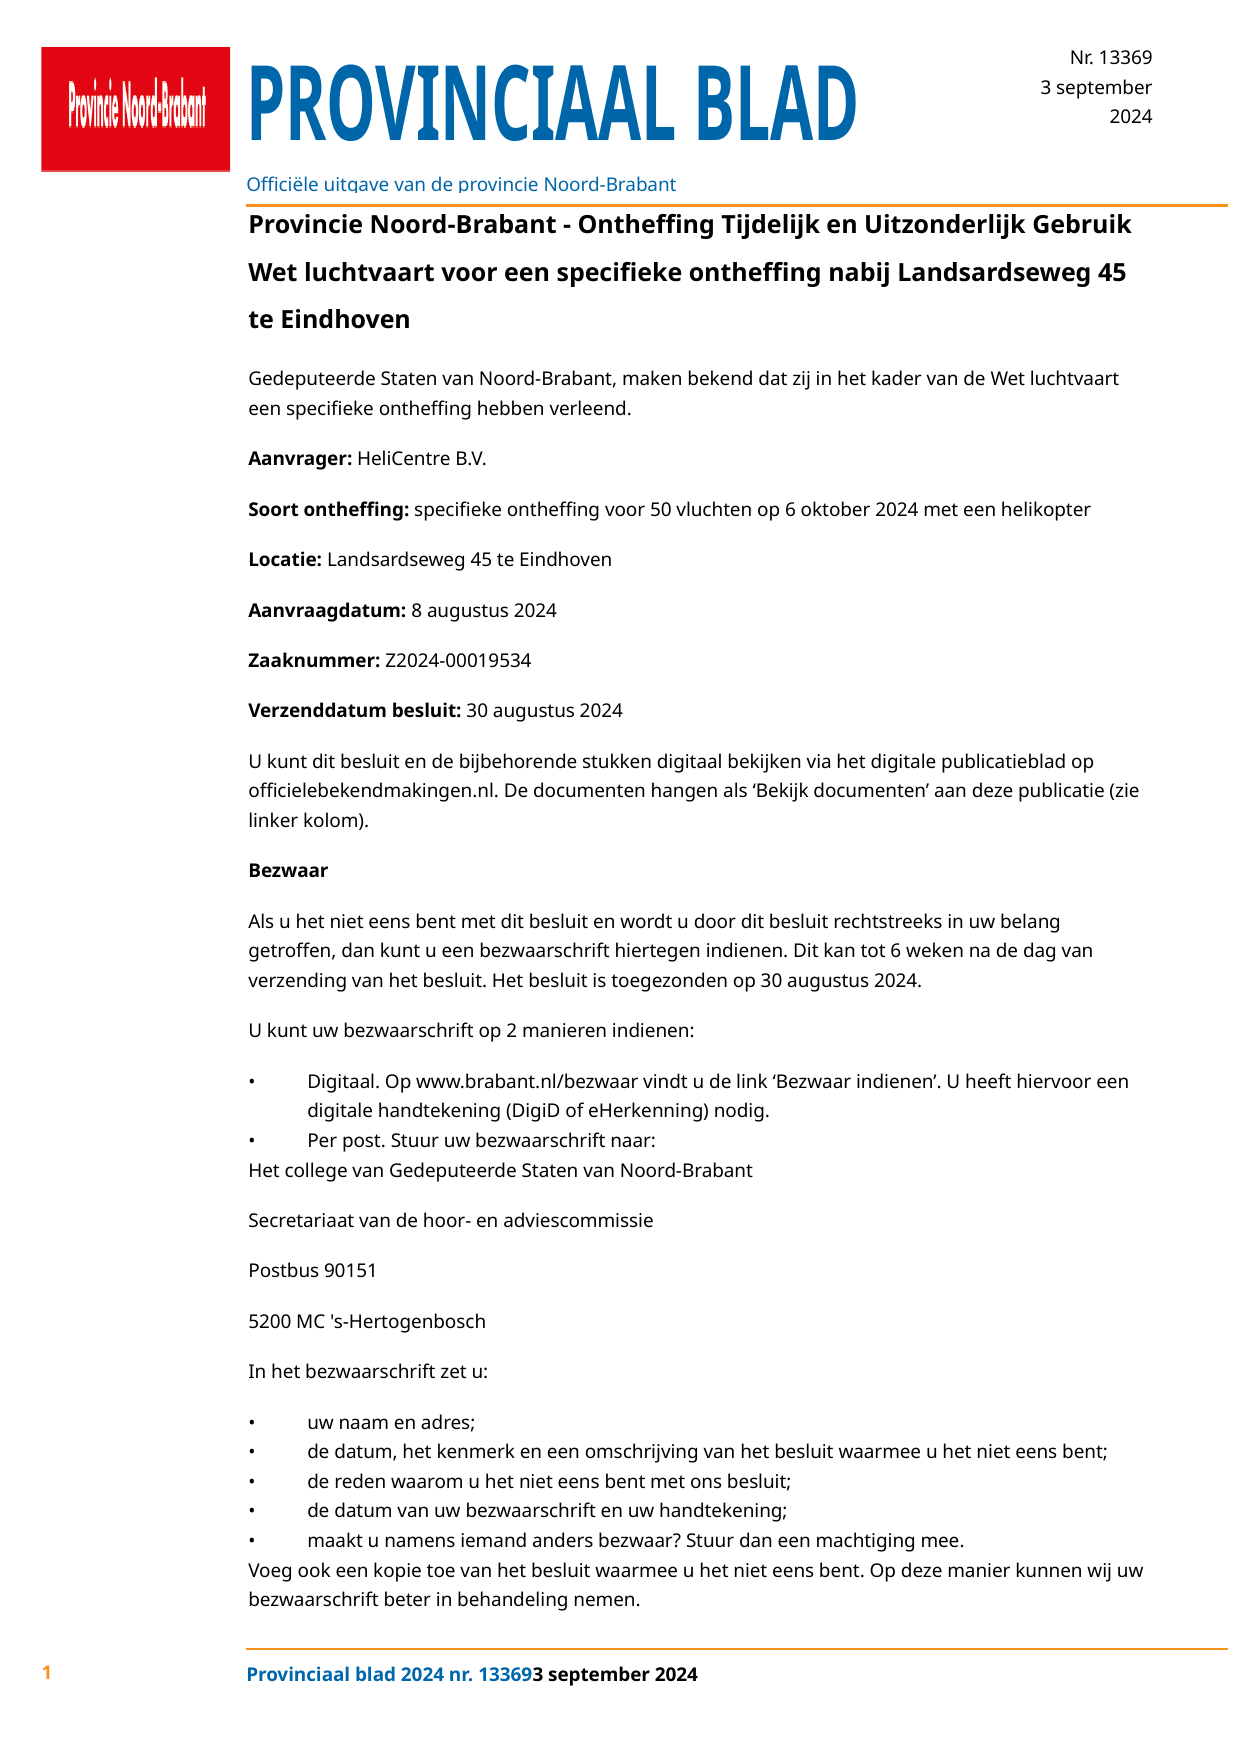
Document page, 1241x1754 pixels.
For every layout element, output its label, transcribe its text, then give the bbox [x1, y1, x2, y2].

text Zaaknummer: Z2024-00019534 [248, 647, 1152, 673]
text Aanvrager: HeliCentre B.V. [248, 446, 1152, 471]
list de reden waarom u het niet eens bent met ons besluit; [248, 1468, 1152, 1494]
text Locatie: Landsardseweg 45 te Eindhoven [248, 546, 1152, 572]
text In het bezwaarschrift zet u: [248, 1358, 1152, 1384]
text Gedeputeerde Staten van Noord-Brabant, maken bekend dat zij in het kader van de Wet luchtvaart een specifieke ontheffing hebben verleend. [248, 366, 1152, 421]
text Provincie Noord-Brabant - Ontheffing Tijdelijk en Uitzonderlijk Gebruik Wet luchtvaart voor een specifieke ontheffing nabij Landsardseweg 45 te Eindhoven [248, 207, 1152, 336]
text Aanvraagdatum: 8 augustus 2024 [248, 597, 1152, 622]
list Per post. Stuur uw bezwaarschrift naar: [248, 1127, 1152, 1153]
list maakt u namens iemand anders bezwaar? Stuur dan een machtiging mee. [248, 1527, 1152, 1553]
list de datum van uw bezwaarschrift en uw handtekening; [248, 1498, 1152, 1523]
text Het college van Gedeputeerde Staten van Noord-Brabant [248, 1157, 1152, 1182]
list de datum, het kenmerk en een omschrijving van het besluit waarmee u het niet eens bent; [248, 1438, 1152, 1464]
text Voeg ook een kopie toe van het besluit waarmee u het niet eens bent. Op deze manier kunnen wij uw bezwaarschrift beter in behandeling nemen. [248, 1557, 1152, 1612]
text Soort ontheffing: specifieke ontheffing voor 50 vluchten op 6 oktober 2024 met een helikopter [248, 496, 1152, 522]
text U kunt dit besluit en de bijbehorende stukken digitaal bekijken via het digitale publicatieblad op officielebekendmakingen.nl. De documenten hangen als ‘Bekijk documenten’ aan deze publicatie (zie linker kolom). [248, 748, 1152, 833]
text Verzenddatum besluit: 30 augustus 2024 [248, 698, 1152, 723]
picture [41, 47, 231, 172]
text Bezwaar [248, 858, 1152, 883]
text Secretariaat van de hoor- en adviescommissie [248, 1207, 1152, 1233]
text Als u het niet eens bent met dit besluit en wordt u door dit besluit rechtstreeks in uw belang getroffen, dan kunt u een bezwaarschrift hiertegen indienen. Dit kan tot 6 weken na de dag van verzending van het besluit. Het besluit is toegezonden op 30 augustus 2024. [248, 908, 1152, 993]
text U kunt uw bezwaarschrift op 2 manieren indienen: [248, 1018, 1152, 1043]
list uw naam en adres; [248, 1409, 1152, 1434]
text Postbus 90151 [248, 1258, 1152, 1283]
text 5200 MC 's‑Hertogenbosch [248, 1308, 1152, 1334]
list Digitaal. Op www.brabant.nl/bezwaar vindt u de link ‘Bezwaar indienen’. U heeft hiervoor een digitale handtekening (DigiD of eHerkenning) nodig. [248, 1068, 1152, 1123]
